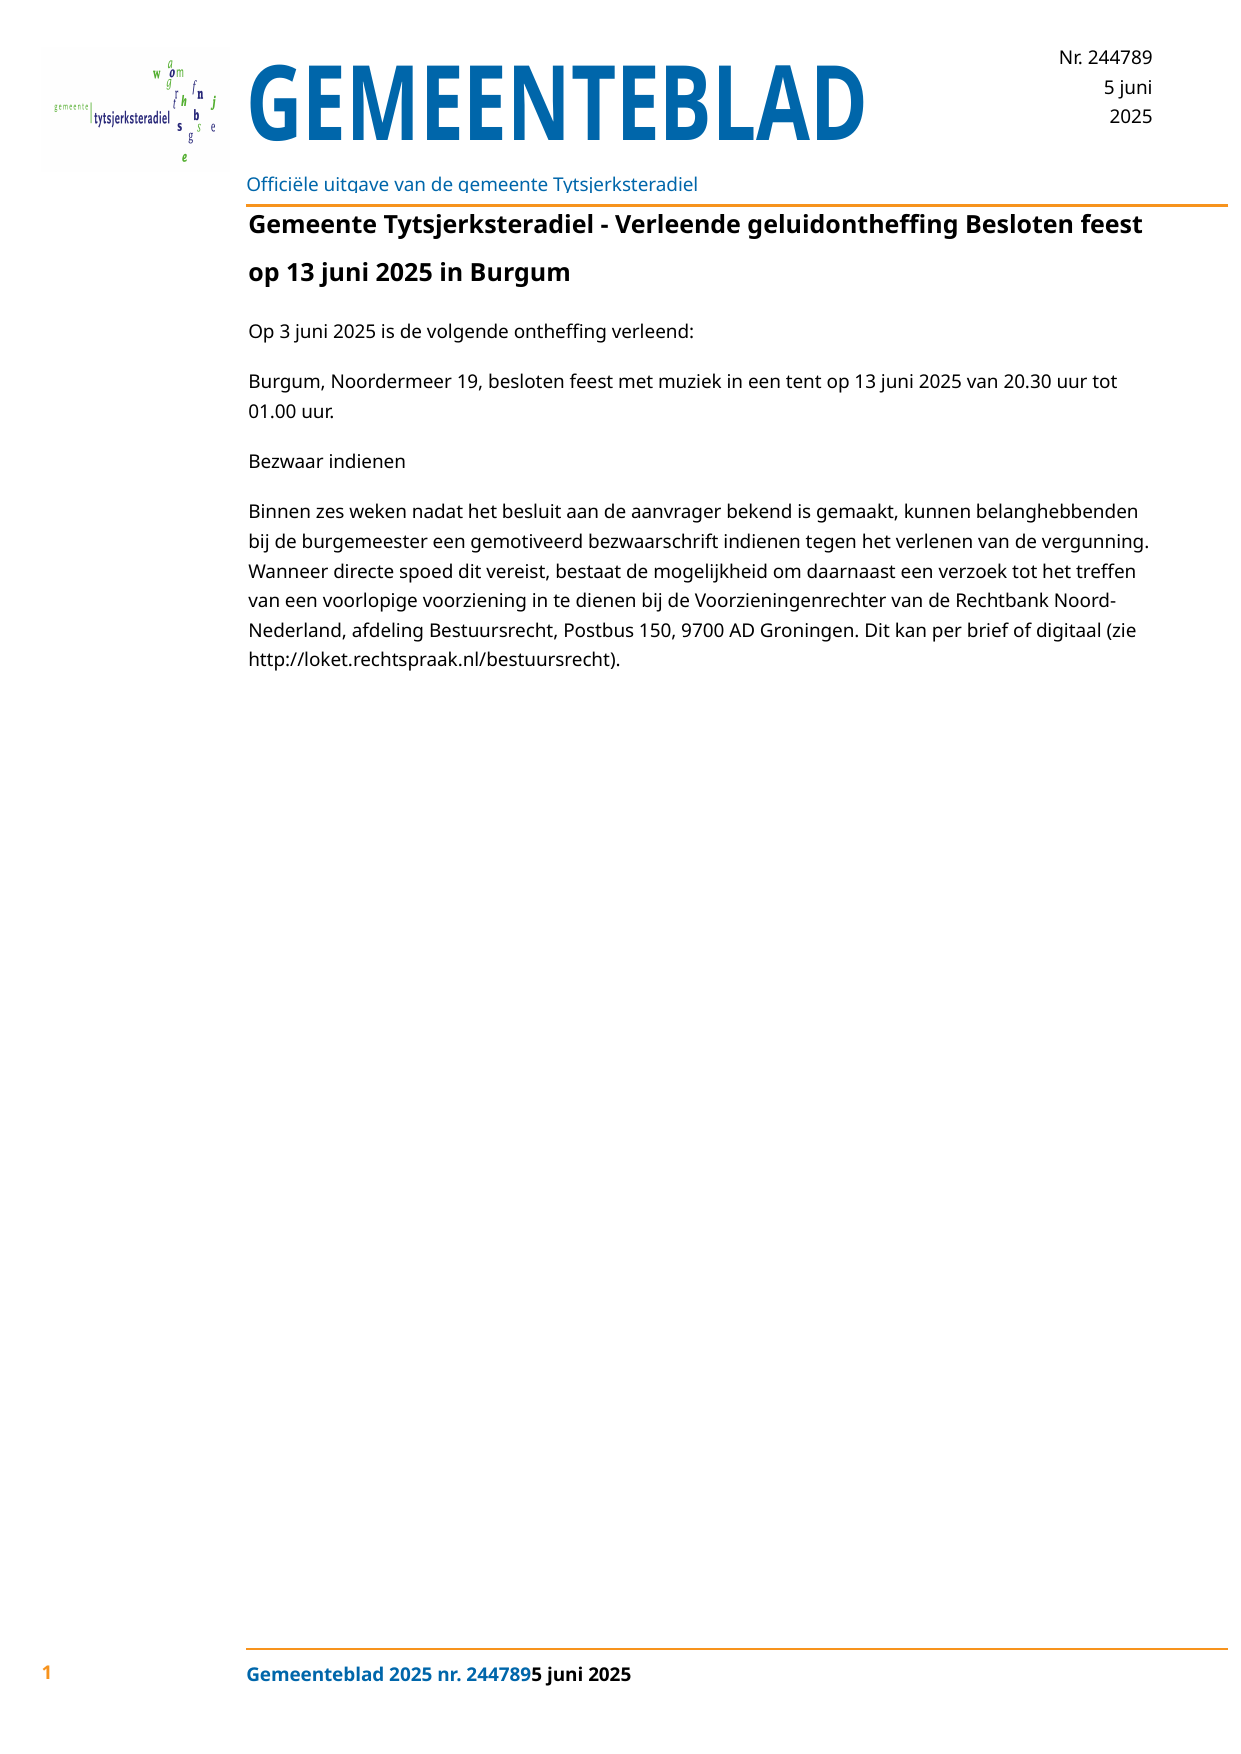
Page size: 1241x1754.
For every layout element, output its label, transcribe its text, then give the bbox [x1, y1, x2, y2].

text Burgum, Noordermeer 19, besloten feest met muziek in een tent op 13 juni 2025 van 20.30 uur tot 01.00 uur. [248, 368, 1152, 424]
text Op 3 juni 2025 is de volgende ontheffing verleend: [248, 318, 1152, 344]
text Bezwaar indienen [248, 448, 1152, 474]
text Gemeente Tytsjerksteradiel - Verleende geluidontheffing Besloten feest op 13 juni 2025 in Burgum [248, 207, 1152, 288]
text Binnen zes weken nadat het besluit aan de aanvrager bekend is gemaakt, kunnen belanghebbenden bij de burgemeester een gemotiveerd bezwaarschrift indienen tegen het verlenen van de vergunning. Wanneer directe spoed dit vereist, bestaat de mogelijkheid om daarnaast een verzoek tot het treffen van een voorlopige voorziening in te dienen bij de Voorzieningenrechter van de Rechtbank Noord-Nederland, afdeling Bestuursrecht, Postbus 150, 9700 AD Groningen. Dit kan per brief of digitaal (zie http://loket.rechtspraak.nl/bestuursrecht). [248, 499, 1152, 672]
picture [41, 47, 231, 172]
